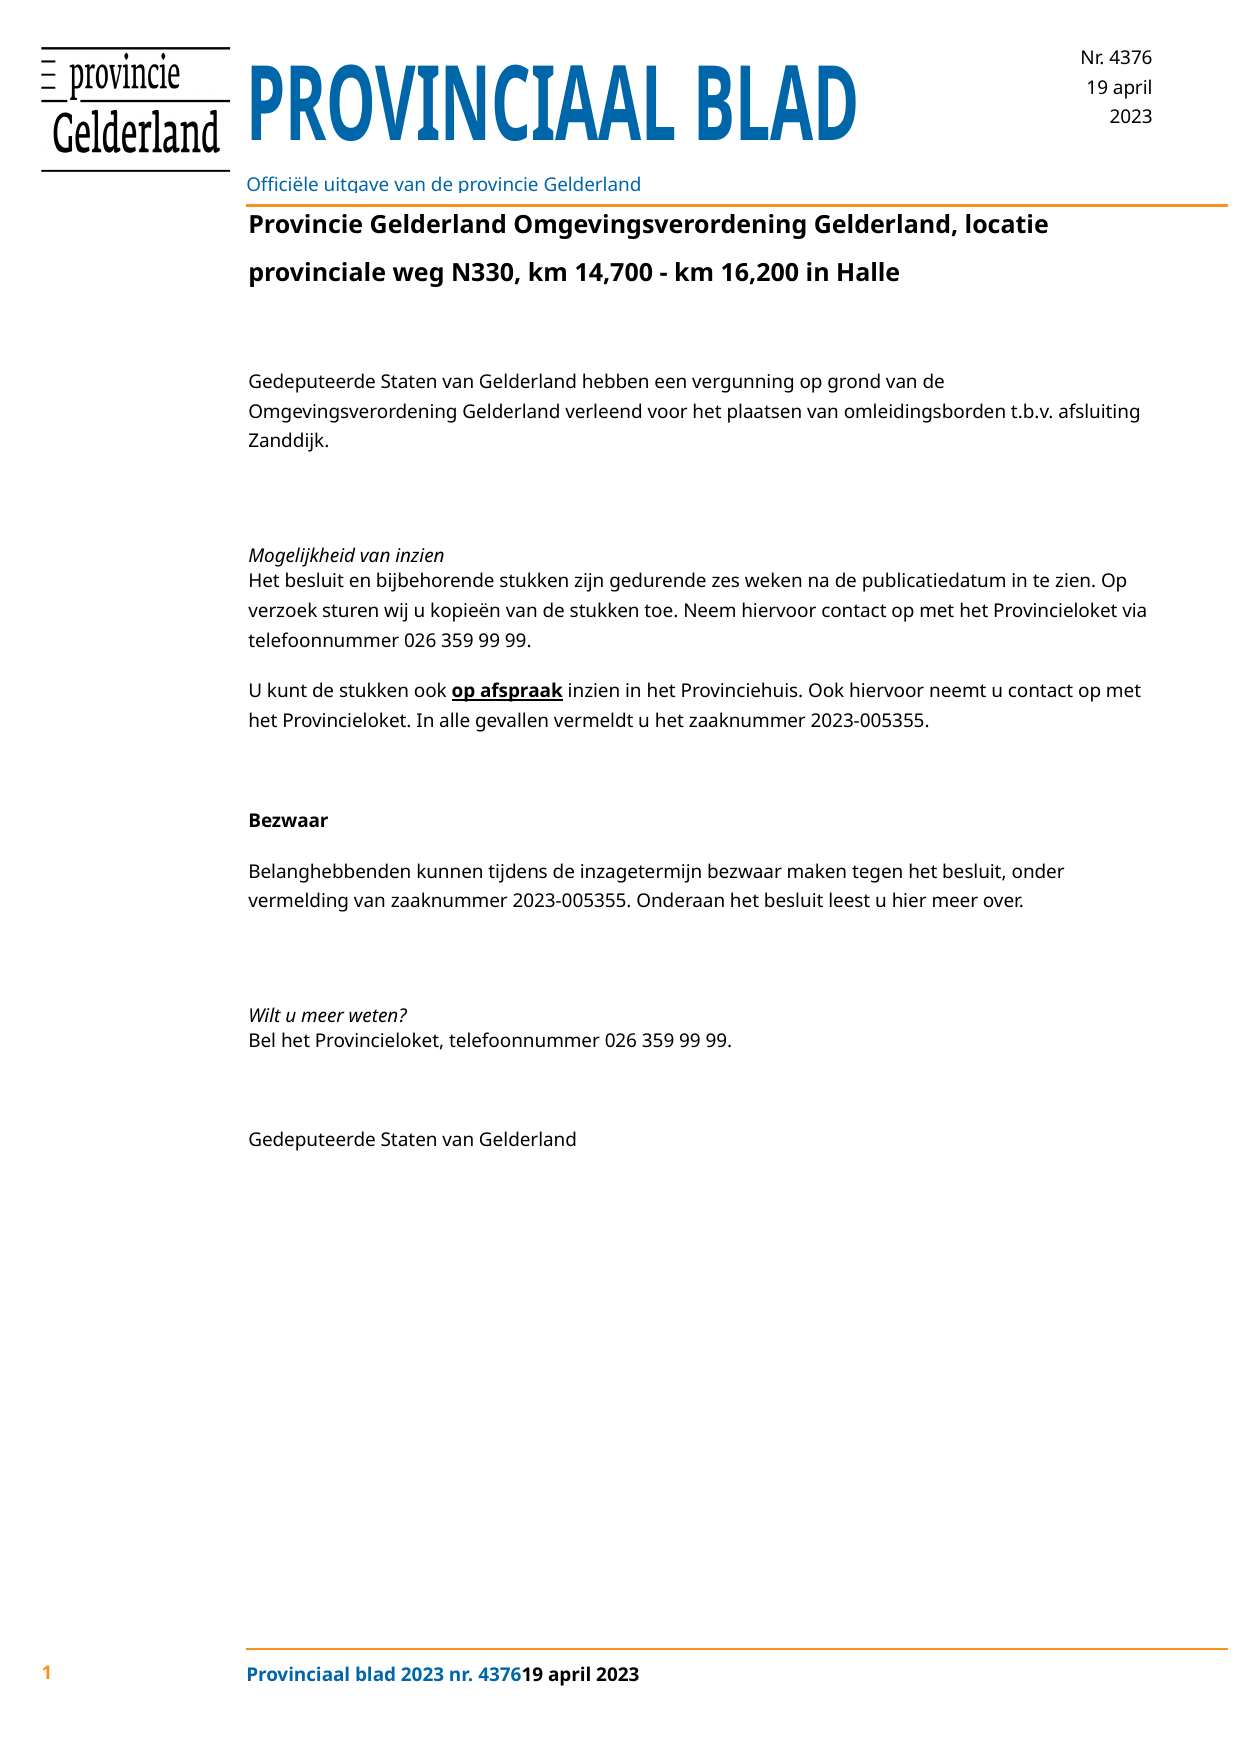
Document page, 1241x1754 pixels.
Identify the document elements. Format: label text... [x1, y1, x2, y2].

picture [41, 47, 231, 172]
text U kunt de stukken ook op afspraak inzien in het Provinciehuis. Ook hiervoor neemt u contact op met het Provincieloket. In alle gevallen vermeldt u het zaaknummer 2023-005355. [248, 677, 1152, 732]
text Bezwaar [248, 808, 1152, 833]
text Gedeputeerde Staten van Gelderland hebben een vergunning op grond van de Omgevingsverordening Gelderland verleend voor het plaatsen van omleidingsborden t.b.v. afsluiting Zanddijk. [248, 368, 1152, 453]
text Gedeputeerde Staten van Gelderland [248, 1126, 1152, 1152]
text Mogelijkheid van inzien [248, 542, 1152, 568]
text Bel het Provincieloket, telefoonnummer 026 359 99 99. [248, 1028, 1152, 1053]
text Provincie Gelderland Omgevingsverordening Gelderland, locatie provinciale weg N330, km 14,700 - km 16,200 in Halle [248, 207, 1152, 288]
text Het besluit en bijbehorende stukken zijn gedurende zes weken na de publicatiedatum in te zien. Op verzoek sturen wij u kopieën van de stukken toe. Neem hiervoor contact op met het Provincieloket via telefoonnummer 026 359 99 99. [248, 568, 1152, 652]
text Wilt u meer weten? [248, 1002, 1152, 1028]
text Belanghebbenden kunnen tijdens de inzagetermijn bezwaar maken tegen het besluit, onder vermelding van zaaknummer 2023-005355. Onderaan het besluit leest u hier meer over. [248, 858, 1152, 913]
